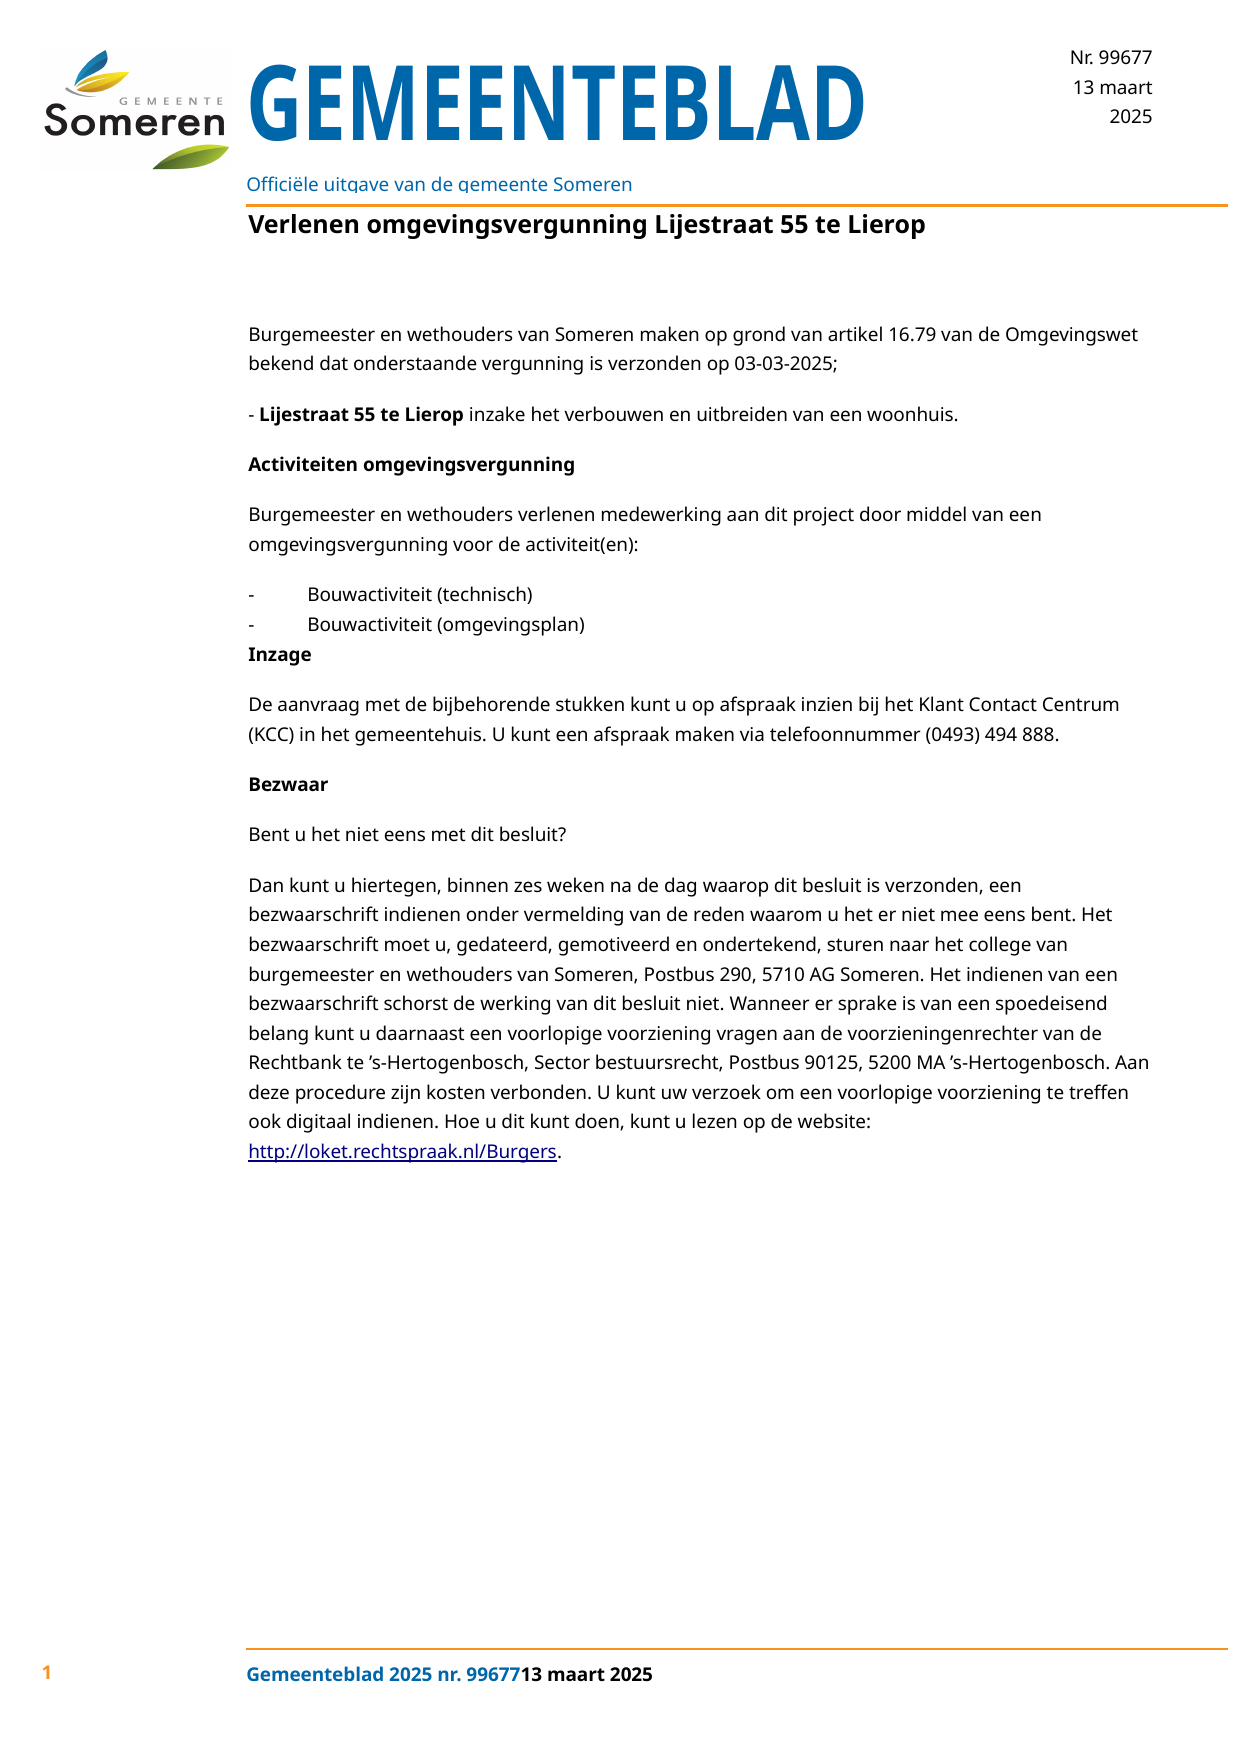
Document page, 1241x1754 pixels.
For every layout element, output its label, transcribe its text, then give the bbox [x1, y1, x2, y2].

picture [41, 47, 231, 172]
text Burgemeester en wethouders verlenen medewerking aan dit project door middel van een omgevingsvergunning voor de activiteit(en): [248, 502, 1152, 557]
list Bouwactiviteit (omgevingsplan) [248, 611, 1152, 637]
text Verlenen omgevingsvergunning Lijestraat 55 te Lierop [248, 207, 1152, 241]
text Bezwaar [248, 771, 1152, 797]
text Burgemeester en wethouders van Someren maken op grond van artikel 16.79 van de Omgevingswet bekend dat onderstaande vergunning is verzonden op 03-03-2025; [248, 321, 1152, 376]
text - Lijestraat 55 te Lierop inzake het verbouwen en uitbreiden van een woonhuis. [248, 401, 1152, 426]
text Inzage [248, 641, 1152, 666]
text Dan kunt u hiertegen, binnen zes weken na de dag waarop dit besluit is verzonden, een bezwaarschrift indienen onder vermelding van de reden waarom u het er niet mee eens bent. Het bezwaarschrift moet u, gedateerd, gemotiveerd en ondertekend, sturen naar het college van burgemeester en wethouders van Someren, Postbus 290, 5710 AG Someren. Het indienen van een bezwaarschrift schorst de werking van dit besluit niet. Wanneer er sprake is van een spoedeisend belang kunt u daarnaast een voorlopige voorziening vragen aan de voorzieningenrechter van de Rechtbank te ’s-Hertogenbosch, Sector bestuursrecht, Postbus 90125, 5200 MA ’s-Hertogenbosch. Aan deze procedure zijn kosten verbonden. U kunt uw verzoek om een voorlopige voorziening te treffen ook digitaal indienen. Hoe u dit kunt doen, kunt u lezen op de website: http://loket.rechtspraak.nl/Burgers. [248, 872, 1152, 1164]
text Bent u het niet eens met dit besluit? [248, 822, 1152, 847]
text Activiteiten omgevingsvergunning [248, 451, 1152, 477]
text De aanvraag met de bijbehorende stukken kunt u op afspraak inzien bij het Klant Contact Centrum (KCC) in het gemeentehuis. U kunt een afspraak maken via telefoonnummer (0493) 494 888. [248, 691, 1152, 746]
list Bouwactiviteit (technisch) [248, 582, 1152, 607]
